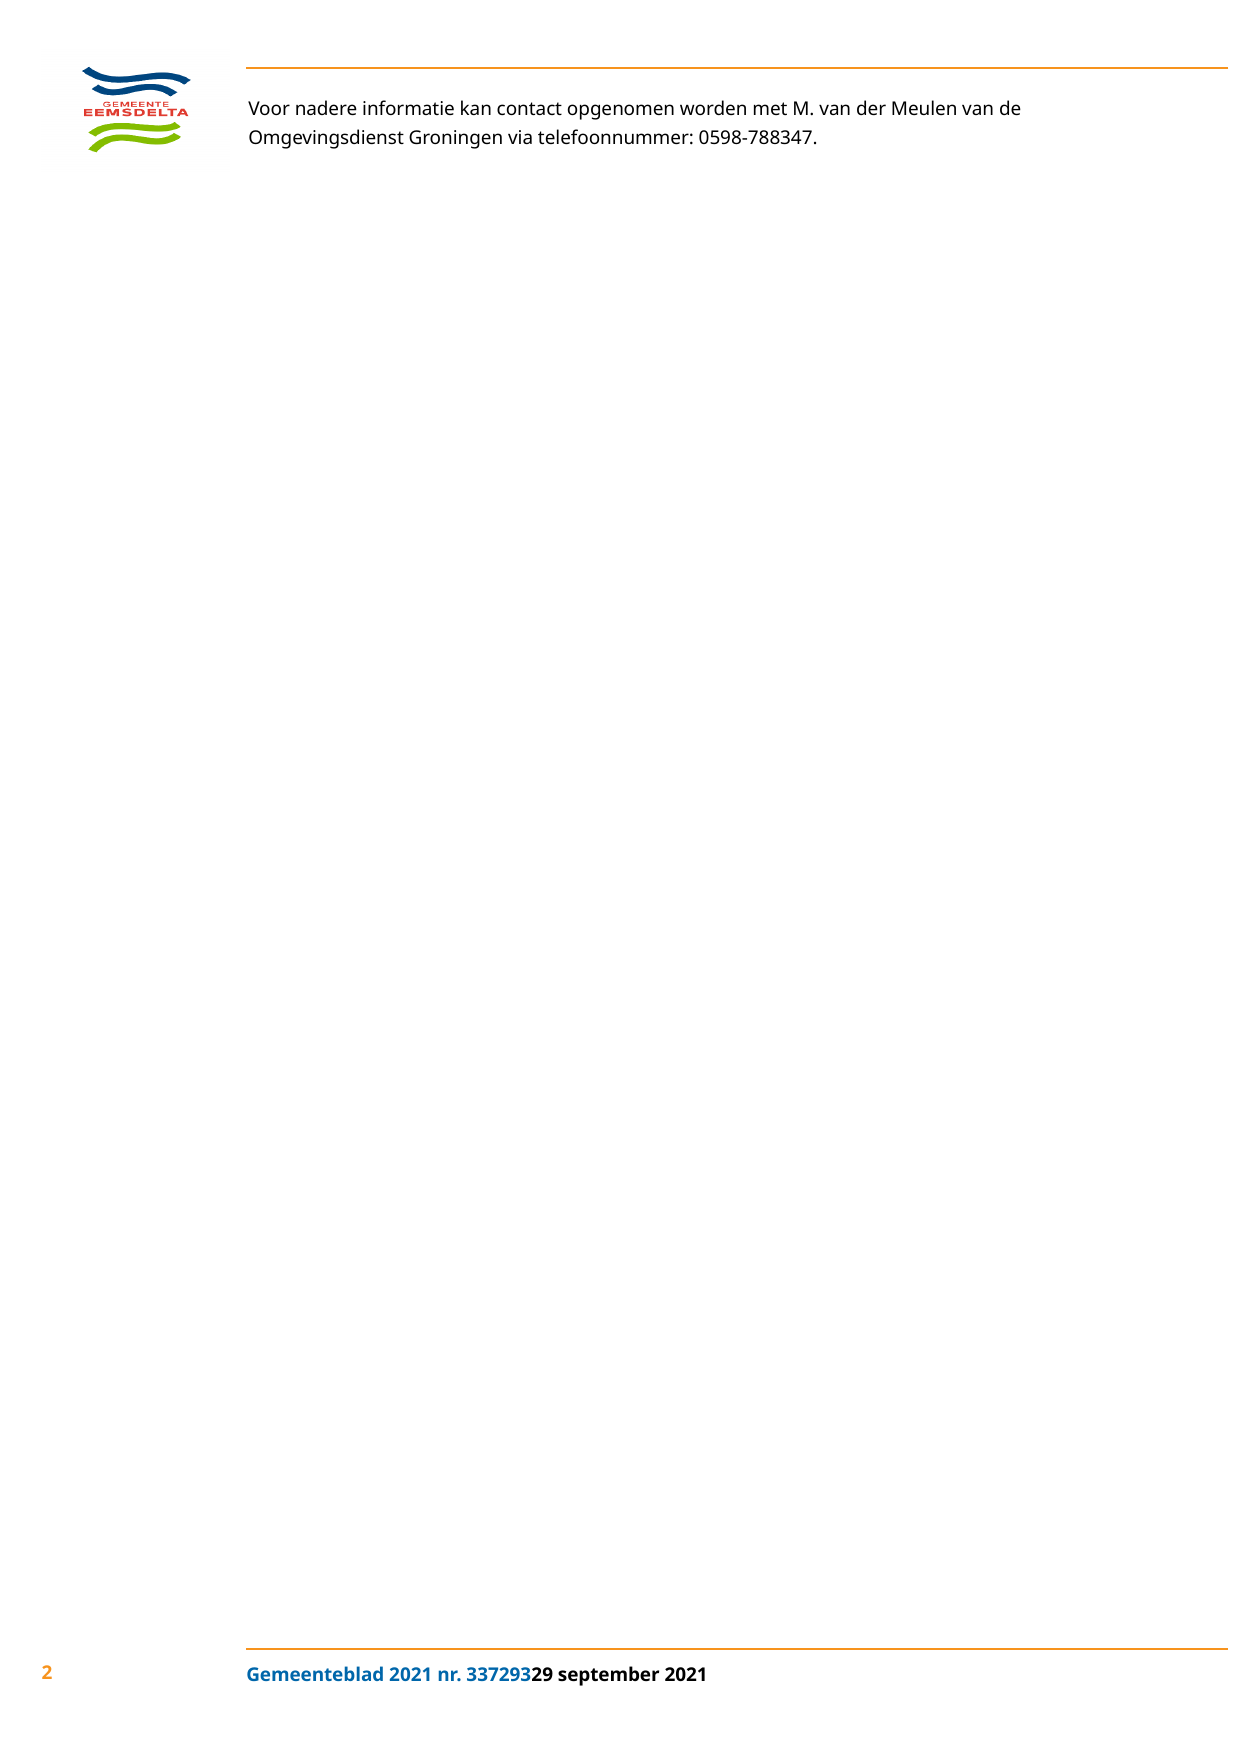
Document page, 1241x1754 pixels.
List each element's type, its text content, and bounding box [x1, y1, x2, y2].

picture [41, 47, 231, 172]
text Voor nadere informatie kan contact opgenomen worden met M. van der Meulen van de Omgevingsdienst Groningen via telefoonnummer: 0598-788347. [248, 95, 1152, 150]
